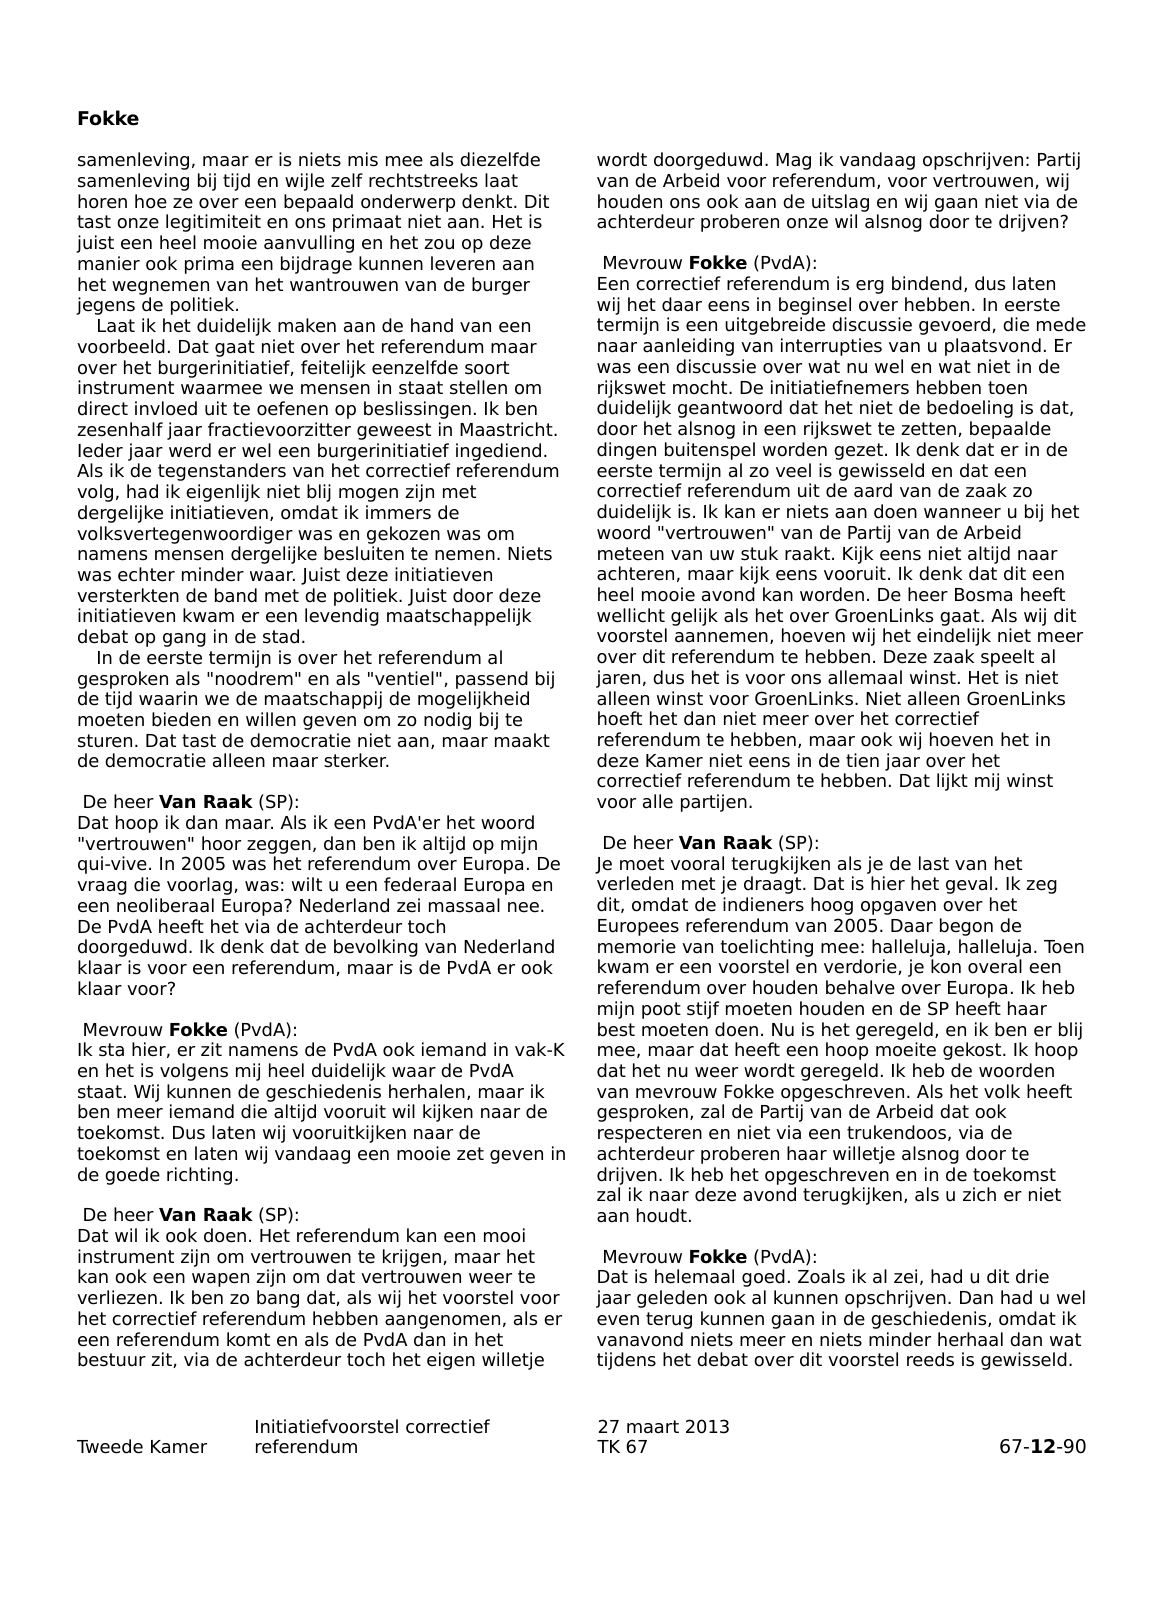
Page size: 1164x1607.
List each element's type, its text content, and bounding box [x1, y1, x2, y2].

text Mevrouw Fokke (PvdA): [596, 253, 1087, 274]
text Mevrouw Fokke (PvdA): [596, 1247, 1087, 1267]
text Mevrouw Fokke (PvdA): [77, 1019, 567, 1040]
text wordt doorgeduwd. Mag ik vandaag opschrijven: Partij van de Arbeid voor referendum, voor vertrouwen, wij houden ons ook aan de uitslag en wij gaan niet via de achterdeur proberen onze wil alsnog door te drijven? [596, 150, 1087, 233]
text De heer Van Raak (SP): [77, 792, 567, 813]
text Je moet vooral terugkijken als je de last van het verleden met je draagt. Dat is hier het geval. Ik zeg dit, omdat de indieners hoog opgaven over het Europees referendum van 2005. Daar begon de memorie van toelichting mee: halleluja, halleluja. Toen kwam er een voorstel en verdorie, je kon overal een referendum over houden behalve over Europa. Ik heb mijn poot stijf moeten houden en de SP heeft haar best moeten doen. Nu is het geregeld, en ik ben er blij mee, maar dat heeft een hoop moeite gekost. Ik hoop dat het nu weer wordt geregeld. Ik heb de woorden van mevrouw Fokke opgeschreven. Als het volk heeft gesproken, zal de Partij van de Arbeid dat ook respecteren en niet via een trukendoos, via de achterdeur proberen haar willetje alsnog door te drijven. Ik heb het opgeschreven en in de toekomst zal ik naar deze avond terugkijken, als u zich er niet aan houdt. [596, 853, 1087, 1227]
text De heer Van Raak (SP): [596, 833, 1087, 853]
text Ik sta hier, er zit namens de PvdA ook iemand in vak-K en het is volgens mij heel duidelijk waar de PvdA staat. Wij kunnen de geschiedenis herhalen, maar ik ben meer iemand die altijd vooruit wil kijken naar de toekomst. Dus laten wij vooruitkijken naar de toekomst en laten wij vandaag een mooie zet geven in de goede richting. [77, 1040, 567, 1185]
text Een correctief referendum is erg bindend, dus laten wij het daar eens in beginsel over hebben. In eerste termijn is een uitgebreide discussie gevoerd, die mede naar aanleiding van interrupties van u plaatsvond. Er was een discussie over wat nu wel en wat niet in de rijkswet mocht. De initiatiefnemers hebben toen duidelijk geantwoord dat het niet de bedoeling is dat, door het alsnog in een rijkswet te zetten, bepaalde dingen buitenspel worden gezet. Ik denk dat er in de eerste termijn al zo veel is gewisseld en dat een correctief referendum uit de aard van de zaak zo duidelijk is. Ik kan er niets aan doen wanneer u bij het woord "vertrouwen" van de Partij van de Arbeid meteen van uw stuk raakt. Kijk eens niet altijd naar achteren, maar kijk eens vooruit. Ik denk dat dit een heel mooie avond kan worden. De heer Bosma heeft wellicht gelijk als het over GroenLinks gaat. Als wij dit voorstel aannemen, hoeven wij het eindelijk niet meer over dit referendum te hebben. Deze zaak speelt al jaren, dus het is voor ons allemaal winst. Het is niet alleen winst voor GroenLinks. Niet alleen GroenLinks hoeft het dan niet meer over het correctief referendum te hebben, maar ook wij hoeven het in deze Kamer niet eens in de tien jaar over het correctief referendum te hebben. Dat lijkt mij winst voor alle partijen. [596, 274, 1087, 813]
text De heer Van Raak (SP): [77, 1205, 567, 1226]
text Dat is helemaal goed. Zoals ik al zei, had u dit drie jaar geleden ook al kunnen opschrijven. Dan had u wel even terug kunnen gaan in de geschiedenis, omdat ik vanavond niets meer en niets minder herhaal dan wat tijdens het debat over dit voorstel reeds is gewisseld. [596, 1267, 1087, 1371]
text Laat ik het duidelijk maken aan de hand van een voorbeeld. Dat gaat niet over het referendum maar over het burgerinitiatief, feitelijk eenzelfde soort instrument waarmee we mensen in staat stellen om direct invloed uit te oefenen op beslissingen. Ik ben zesenhalf jaar fractievoorzitter geweest in Maastricht. Ieder jaar werd er wel een burgerinitiatief ingediend. Als ik de tegenstanders van het correctief referendum volg, had ik eigenlijk niet blij mogen zijn met dergelijke initiatieven, omdat ik immers de volksvertegenwoordiger was en gekozen was om namens mensen dergelijke besluiten te nemen. Niets was echter minder waar. Juist deze initiatieven versterkten de band met de politiek. Juist door deze initiatieven kwam er een levendig maatschappelijk debat op gang in de stad. [77, 316, 567, 648]
text Dat hoop ik dan maar. Als ik een PvdA'er het woord "vertrouwen" hoor zeggen, dan ben ik altijd op mijn qui-vive. In 2005 was het referendum over Europa. De vraag die voorlag, was: wilt u een federaal Europa en een neoliberaal Europa? Nederland zei massaal nee. De PvdA heeft het via de achterdeur toch doorgeduwd. Ik denk dat de bevolking van Nederland klaar is voor een referendum, maar is de PvdA er ook klaar voor? [77, 813, 567, 999]
text Dat wil ik ook doen. Het referendum kan een mooi instrument zijn om vertrouwen te krijgen, maar het kan ook een wapen zijn om dat vertrouwen weer te verliezen. Ik ben zo bang dat, als wij het voorstel voor het correctief referendum hebben aangenomen, als er een referendum komt en als de PvdA dan in het bestuur zit, via de achterdeur toch het eigen willetje [77, 1226, 567, 1371]
text In de eerste termijn is over het referendum al gesproken als "noodrem" en als "ventiel", passend bij de tijd waarin we de maatschappij de mogelijkheid moeten bieden en willen geven om zo nodig bij te sturen. Dat tast de democratie niet aan, maar maakt de democratie alleen maar sterker. [77, 648, 567, 772]
text samenleving, maar er is niets mis mee als diezelfde samenleving bij tijd en wijle zelf rechtstreeks laat horen hoe ze over een bepaald onderwerp denkt. Dit tast onze legitimiteit en ons primaat niet aan. Het is juist een heel mooie aanvulling en het zou op deze manier ook prima een bijdrage kunnen leveren aan het wegnemen van het wantrouwen van de burger jegens de politiek. [77, 150, 567, 316]
